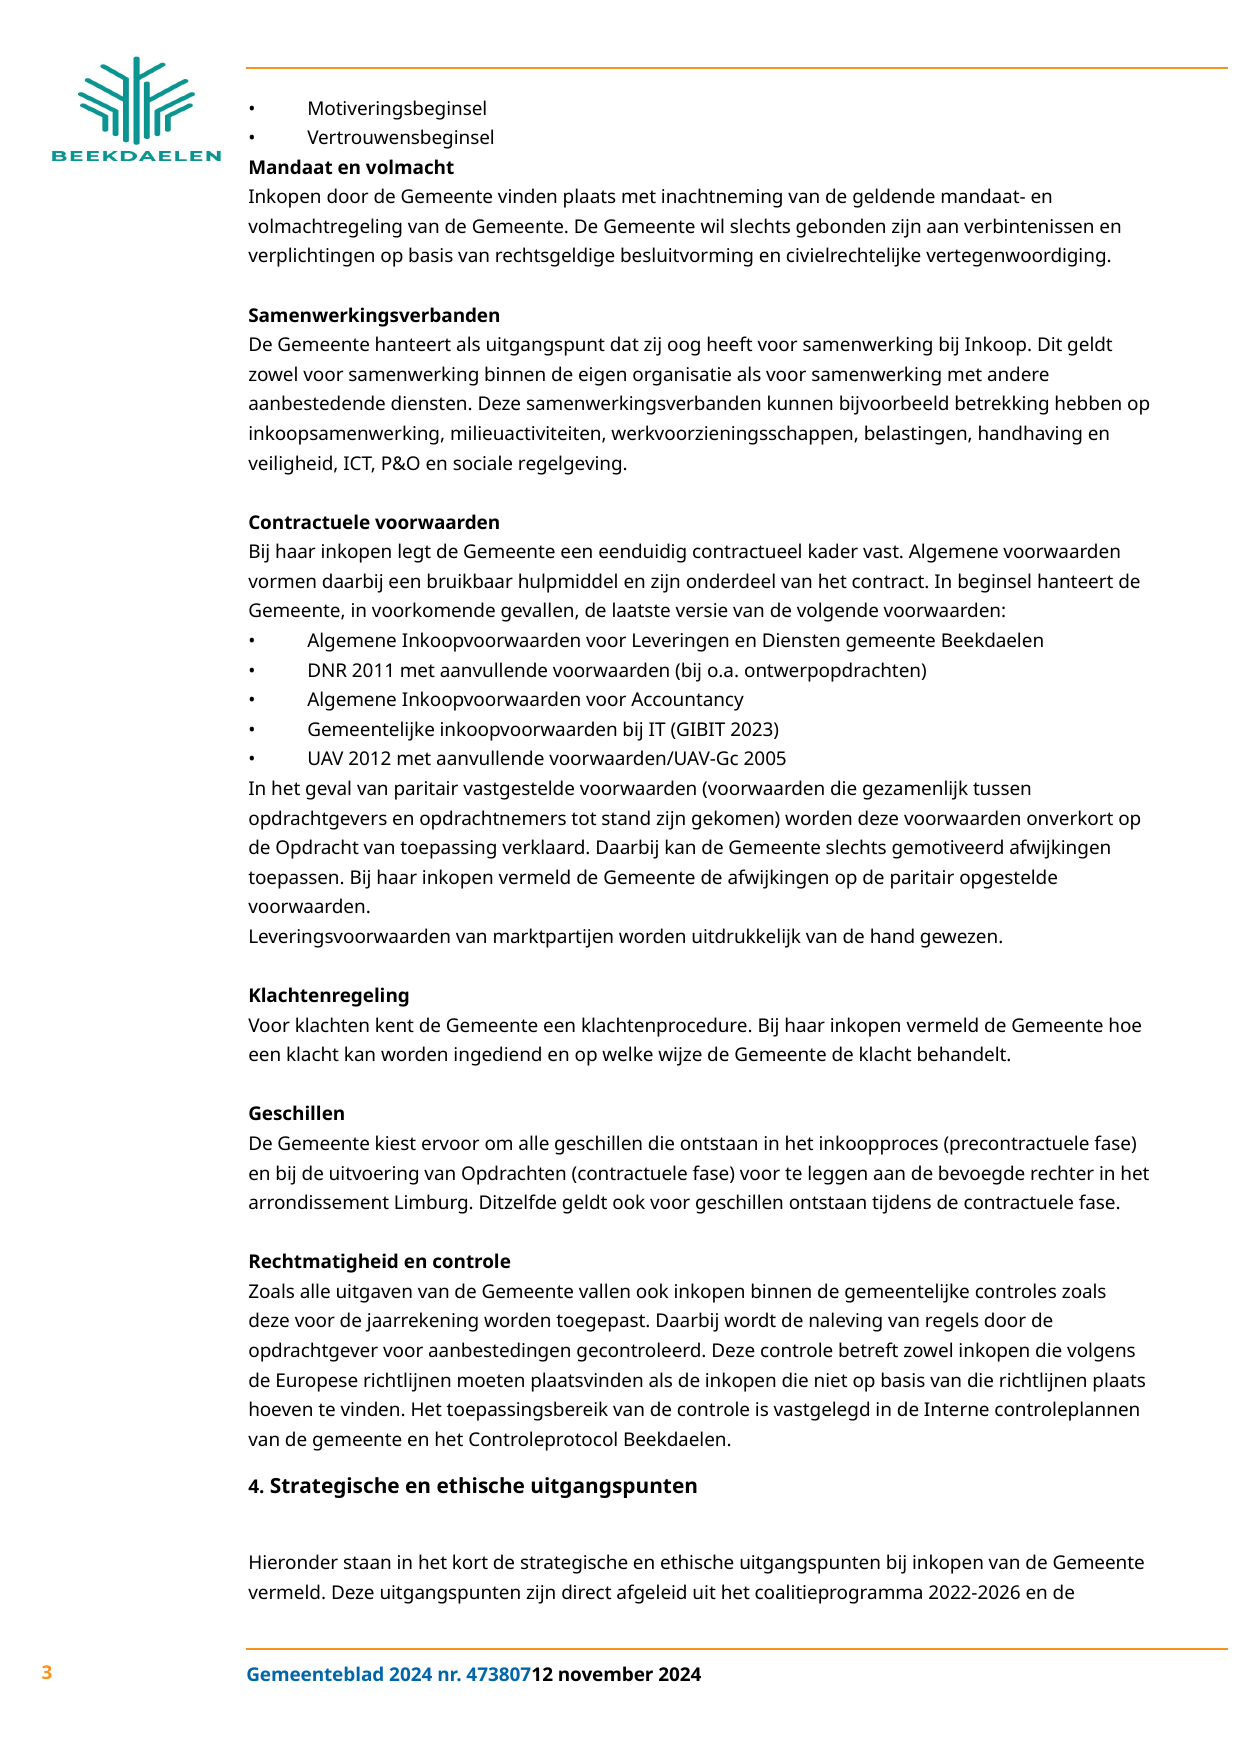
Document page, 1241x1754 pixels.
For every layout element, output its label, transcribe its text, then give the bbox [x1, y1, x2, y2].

text Samenwerkingsverbanden [248, 302, 1152, 328]
text volmachtregeling van de Gemeente. De Gemeente wil slechts gebonden zijn aan verbintenissen en verplichtingen op basis van rechtsgeldige besluitvorming en civielrechtelijke vertegenwoordiging. [248, 213, 1152, 268]
text Voor klachten kent de Gemeente een klachtenprocedure. Bij haar inkopen vermeld de Gemeente hoe een klacht kan worden ingediend en op welke wijze de Gemeente de klacht behandelt. [248, 1012, 1152, 1067]
list Algemene Inkoopvoorwaarden voor Leveringen en Diensten gemeente Beekdaelen [248, 627, 1152, 653]
list UAV 2012 met aanvullende voorwaarden/UAV-Gc 2005 [248, 746, 1152, 771]
text Zoals alle uitgaven van de Gemeente vallen ook inkopen binnen de gemeentelijke controles zoals deze voor de jaarrekening worden toegepast. Daarbij wordt de naleving van regels door de opdrachtgever voor aanbestedingen gecontroleerd. Deze controle betreft zowel inkopen die volgens de Europese richtlijnen moeten plaatsvinden als de inkopen die niet op basis van die richtlijnen plaats hoeven te vinden. Het toepassingsbereik van de controle is vastgelegd in de Interne controleplannen van de gemeente en het Controleprotocol Beekdaelen. [248, 1278, 1152, 1452]
text De Gemeente hanteert als uitgangspunt dat zij oog heeft voor samenwerking bij Inkoop. Dit geldt zowel voor samenwerking binnen de eigen organisatie als voor samenwerking met andere aanbestedende diensten. Deze samenwerkingsverbanden kunnen bijvoorbeeld betrekking hebben op inkoopsamenwerking, milieuactiviteiten, werkvoorzieningsschappen, belastingen, handhaving en veiligheid, ICT, P&O en sociale regelgeving. [248, 331, 1152, 476]
text In het geval van paritair vastgestelde voorwaarden (voorwaarden die gezamenlijk tussen opdrachtgevers en opdrachtnemers tot stand zijn gekomen) worden deze voorwaarden onverkort op de Opdracht van toepassing verklaard. Daarbij kan de Gemeente slechts gemotiveerd afwijkingen toepassen. Bij haar inkopen vermeld de Gemeente de afwijkingen op de paritair opgestelde voorwaarden. [248, 775, 1152, 919]
text Hieronder staan in het kort de strategische en ethische uitgangspunten bij inkopen van de Gemeente vermeld. Deze uitgangspunten zijn direct afgeleid uit het coalitieprogramma 2022-2026 en de [248, 1549, 1152, 1605]
text Mandaat en volmacht [248, 154, 1152, 180]
text Bij haar inkopen legt de Gemeente een eenduidig contractueel kader vast. Algemene voorwaarden vormen daarbij een bruikbaar hulpmiddel en zijn onderdeel van het contract. In beginsel hanteert de Gemeente, in voorkomende gevallen, de laatste versie van de volgende voorwaarden: [248, 538, 1152, 623]
text Leveringsvoorwaarden van marktpartijen worden uitdrukkelijk van de hand gewezen. [248, 923, 1152, 949]
text Geschillen [248, 1101, 1152, 1126]
list DNR 2011 met aanvullende voorwaarden (bij o.a. ontwerpopdrachten) [248, 657, 1152, 683]
list Motiveringsbeginsel [248, 95, 1152, 121]
picture [41, 47, 231, 172]
text Rechtmatigheid en controle [248, 1248, 1152, 1274]
text Inkopen door de Gemeente vinden plaats met inachtneming van de geldende mandaat- en [248, 183, 1152, 209]
text Klachtenregeling [248, 982, 1152, 1008]
text 4. Strategische en ethische uitgangspunten [248, 1472, 1152, 1500]
list Vertrouwensbeginsel [248, 124, 1152, 150]
list Algemene Inkoopvoorwaarden voor Accountancy [248, 686, 1152, 712]
list Gemeentelijke inkoopvoorwaarden bij IT (GIBIT 2023) [248, 716, 1152, 742]
text De Gemeente kiest ervoor om alle geschillen die ontstaan in het inkoopproces (precontractuele fase) en bij de uitvoering van Opdrachten (contractuele fase) voor te leggen aan de bevoegde rechter in het arrondissement Limburg. Ditzelfde geldt ook voor geschillen ontstaan tijdens de contractuele fase. [248, 1130, 1152, 1215]
text Contractuele voorwaarden [248, 509, 1152, 535]
